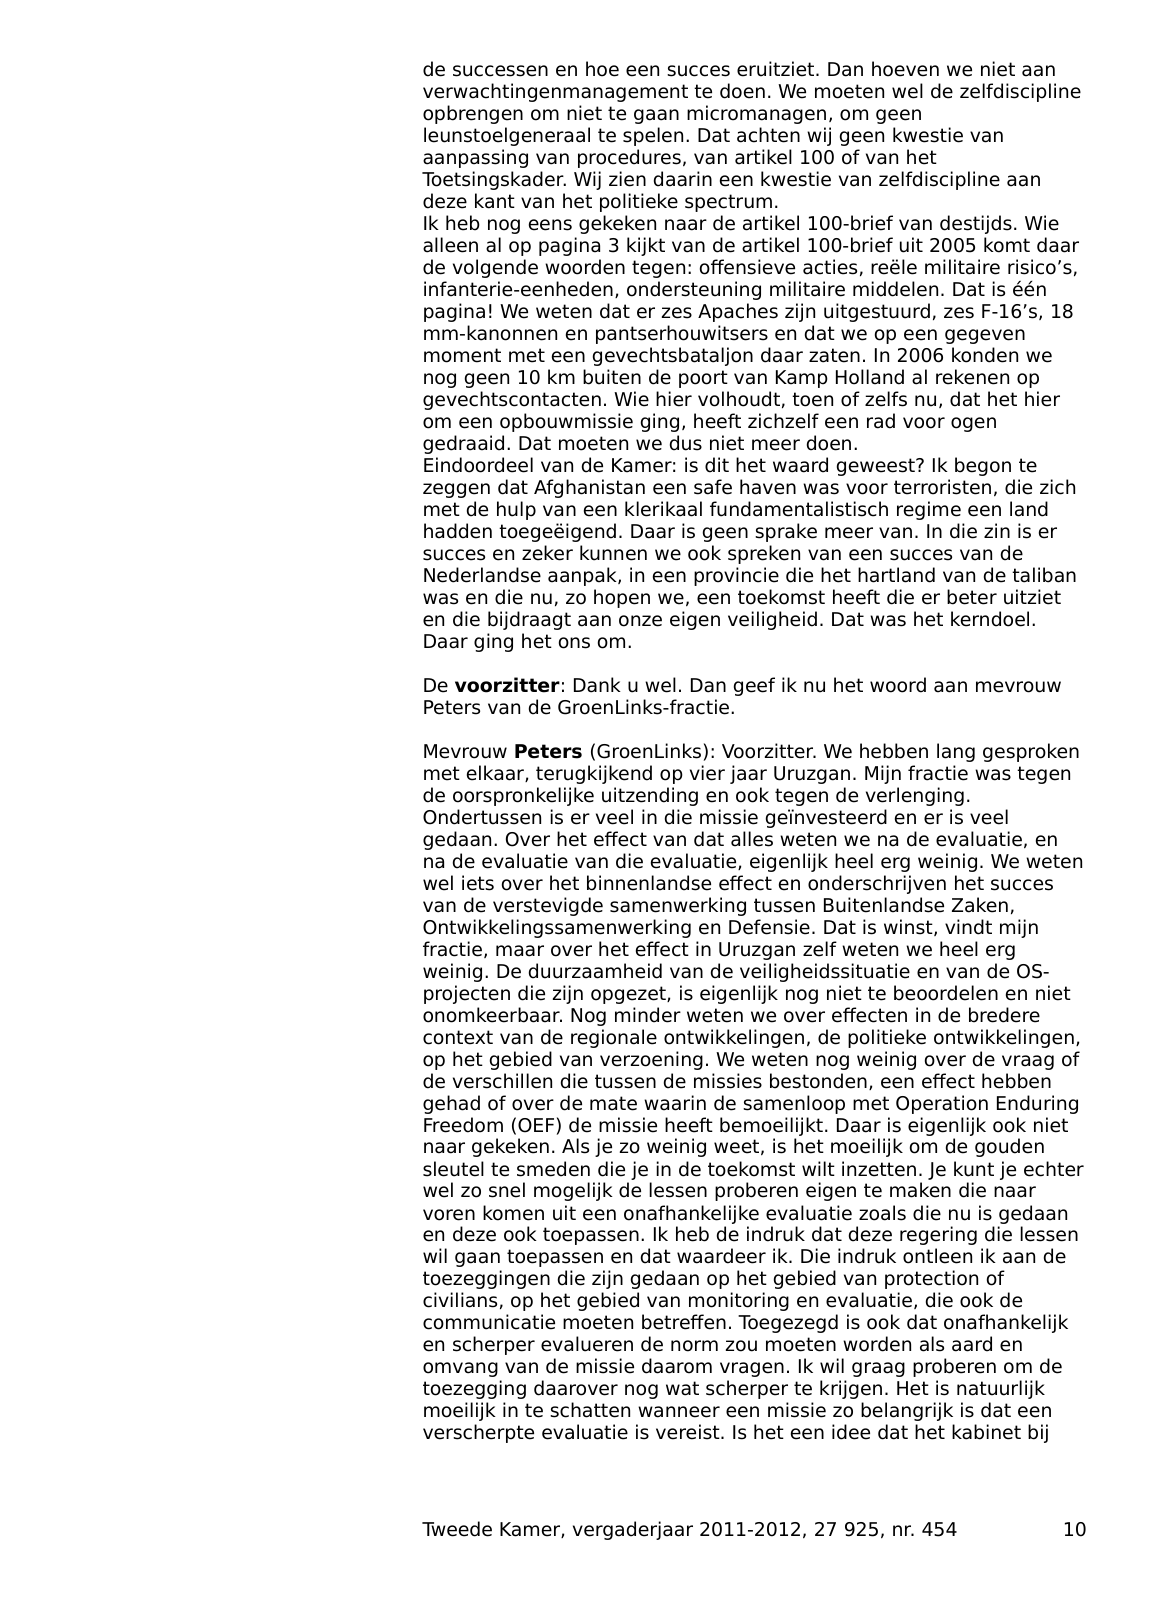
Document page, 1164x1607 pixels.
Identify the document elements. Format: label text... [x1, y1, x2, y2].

text Mevrouw Peters (GroenLinks): Voorzitter. We hebben lang gesproken met elkaar, terugkijkend op vier jaar Uruzgan. Mijn fractie was tegen de oorspronkelijke uitzending en ook tegen de verlenging. Ondertussen is er veel in die missie geïnvesteerd en er is veel gedaan. Over het effect van dat alles weten we na de evaluatie, en na de evaluatie van die evaluatie, eigenlijk heel erg weinig. We weten wel iets over het binnenlandse effect en onderschrijven het succes van de verstevigde samenwerking tussen Buitenlandse Zaken, Ontwikkelingssamenwerking en Defensie. Dat is winst, vindt mijn fractie, maar over het effect in Uruzgan zelf weten we heel erg weinig. De duurzaamheid van de veiligheidssituatie en van de OS-projecten die zijn opgezet, is eigenlijk nog niet te beoordelen en niet onomkeerbaar. Nog minder weten we over effecten in de bredere context van de regionale ontwikkelingen, de politieke ontwikkelingen, op het gebied van verzoening. We weten nog weinig over de vraag of de verschillen die tussen de missies bestonden, een effect hebben gehad of over de mate waarin de samenloop met Operation Enduring Freedom (OEF) de missie heeft bemoeilijkt. Daar is eigenlijk ook niet naar gekeken. Als je zo weinig weet, is het moeilijk om de gouden sleutel te smeden die je in de toekomst wilt inzetten. Je kunt je echter wel zo snel mogelijk de lessen proberen eigen te maken die naar voren komen uit een onafhankelijke evaluatie zoals die nu is gedaan en deze ook toepassen. Ik heb de indruk dat deze regering die lessen wil gaan toepassen en dat waardeer ik. Die indruk ontleen ik aan de toezeggingen die zijn gedaan op het gebied van protection of civilians, op het gebied van monitoring en evaluatie, die ook de communicatie moeten betreffen. Toegezegd is ook dat onafhankelijk en scherper evalueren de norm zou moeten worden als aard en omvang van de missie daarom vragen. Ik wil graag proberen om de toezegging daarover nog wat scherper te krijgen. Het is natuurlijk moeilijk in te schatten wanneer een missie zo belangrijk is dat een verscherpte evaluatie is vereist. Is het een idee dat het kabinet bij [422, 741, 1087, 1444]
text De voorzitter: Dank u wel. Dan geef ik nu het woord aan mevrouw Peters van de GroenLinks-fractie. [422, 675, 1087, 719]
text Eindoordeel van de Kamer: is dit het waard geweest? Ik begon te zeggen dat Afghanistan een safe haven was voor terroristen, die zich met de hulp van een klerikaal fundamentalistisch regime een land hadden toegeëigend. Daar is geen sprake meer van. In die zin is er succes en zeker kunnen we ook spreken van een succes van de Nederlandse aanpak, in een provincie die het hartland van de taliban was en die nu, zo hopen we, een toekomst heeft die er beter uitziet en die bijdraagt aan onze eigen veiligheid. Dat was het kerndoel. Daar ging het ons om. [422, 455, 1087, 652]
text de successen en hoe een succes eruitziet. Dan hoeven we niet aan verwachtingenmanagement te doen. We moeten wel de zelfdiscipline opbrengen om niet te gaan micromanagen, om geen leunstoelgeneraal te spelen. Dat achten wij geen kwestie van aanpassing van procedures, van artikel 100 of van het Toetsingskader. Wij zien daarin een kwestie van zelfdiscipline aan deze kant van het politieke spectrum. [422, 59, 1087, 213]
text Ik heb nog eens gekeken naar de artikel 100-brief van destijds. Wie alleen al op pagina 3 kijkt van de artikel 100-brief uit 2005 komt daar de volgende woorden tegen: offensieve acties, reële militaire risico’s, infanterie-eenheden, ondersteuning militaire middelen. Dat is één pagina! We weten dat er zes Apaches zijn uitgestuurd, zes F-16’s, 18 mm-kanonnen en pantserhouwitsers en dat we op een gegeven moment met een gevechtsbataljon daar zaten. In 2006 konden we nog geen 10 km buiten de poort van Kamp Holland al rekenen op gevechtscontacten. Wie hier volhoudt, toen of zelfs nu, dat het hier om een opbouwmissie ging, heeft zichzelf een rad voor ogen gedraaid. Dat moeten we dus niet meer doen. [422, 213, 1087, 455]
